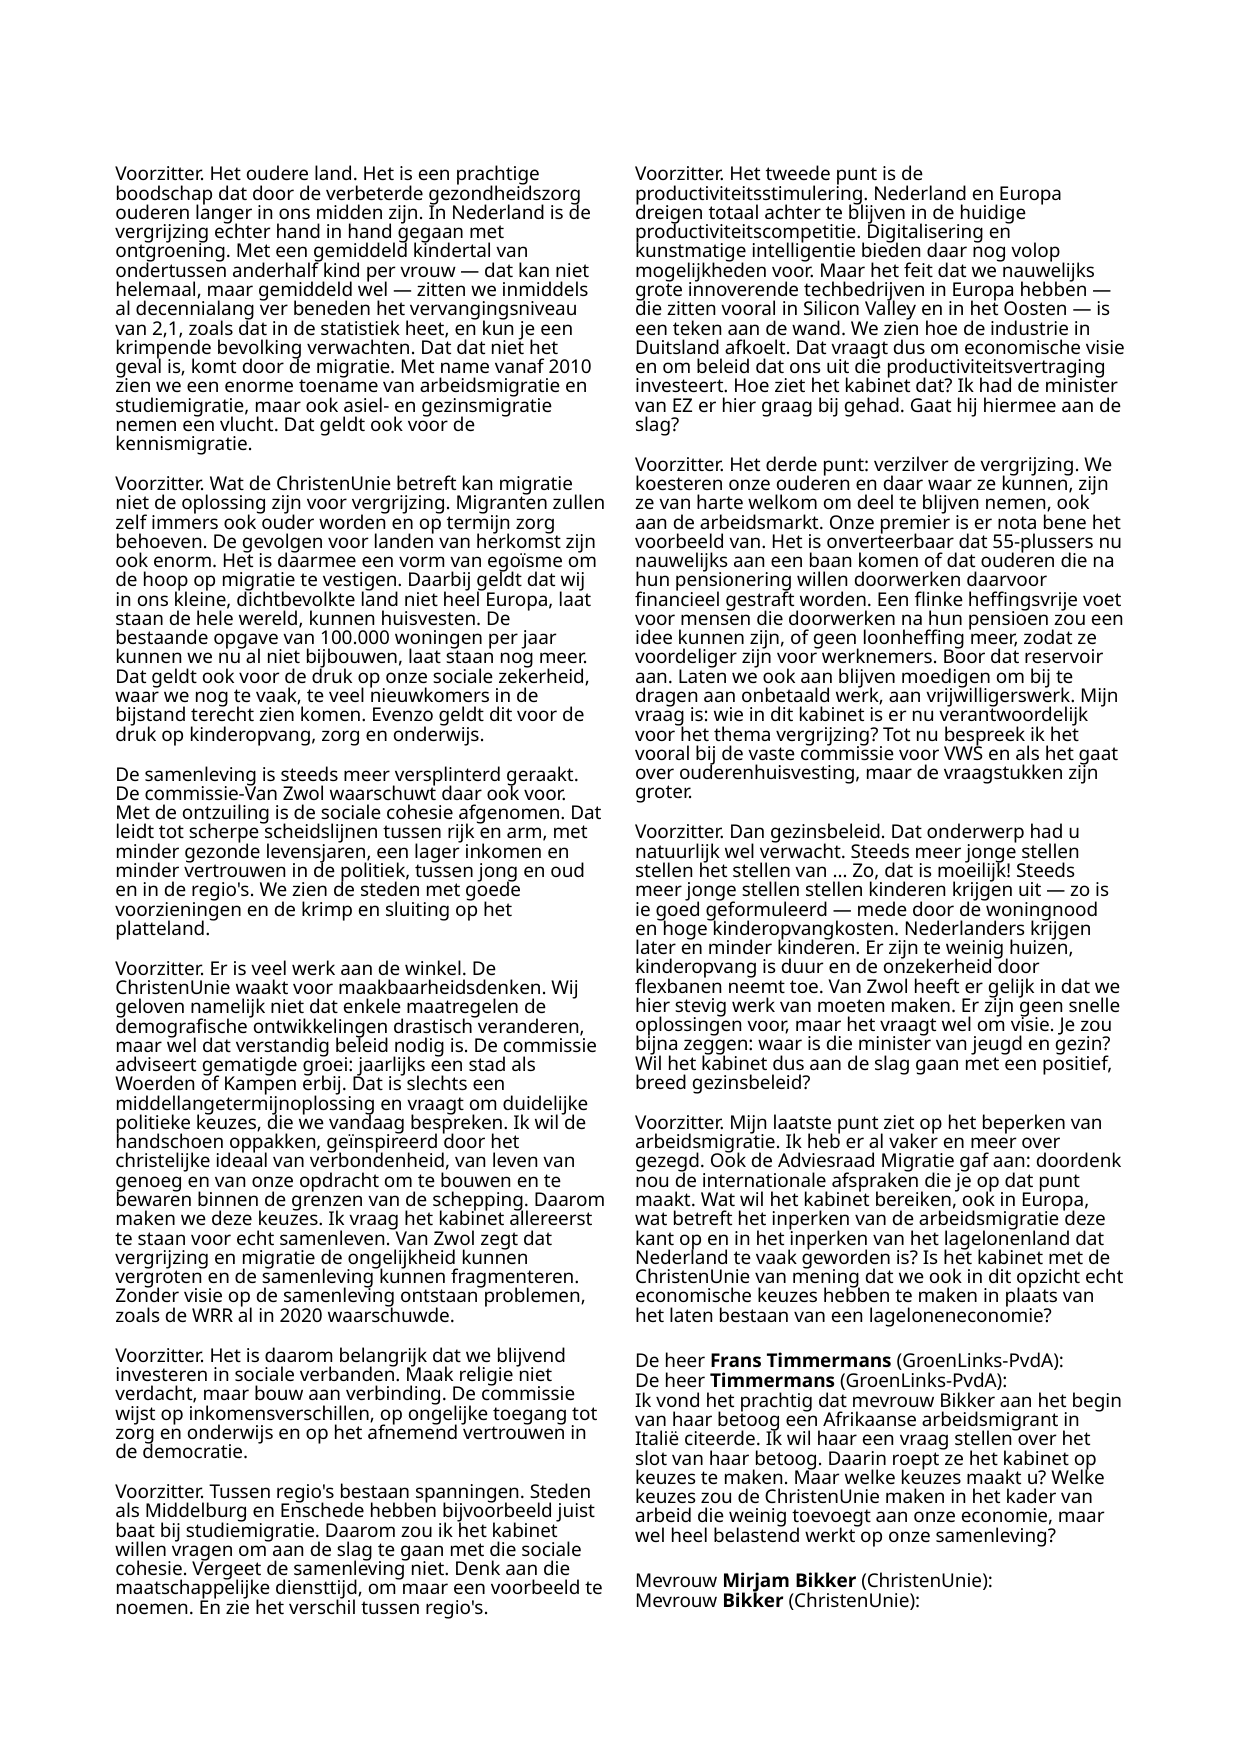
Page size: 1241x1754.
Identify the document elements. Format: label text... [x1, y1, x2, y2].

text De samenleving is steeds meer versplinterd geraakt. De commissie-Van Zwol waarschuwt daar ook voor. Met de ontzuiling is de sociale cohesie afgenomen. Dat leidt tot scherpe scheidslijnen tussen rijk en arm, met minder gezonde levensjaren, een lager inkomen en minder vertrouwen in de politiek, tussen jong en oud en in de regio's. We zien de steden met goede voorzieningen en de krimp en sluiting op het platteland. [115, 766, 605, 939]
text Voorzitter. Het derde punt: verzilver de vergrijzing. We koesteren onze ouderen en daar waar ze kunnen, zijn ze van harte welkom om deel te blijven nemen, ook aan de arbeidsmarkt. Onze premier is er nota bene het voorbeeld van. Het is onverteerbaar dat 55-plussers nu nauwelijks aan een baan komen of dat ouderen die na hun pensionering willen doorwerken daarvoor financieel gestraft worden. Een flinke heffingsvrije voet voor mensen die doorwerken na hun pensioen zou een idee kunnen zijn, of geen loonheffing meer, zodat ze voordeliger zijn voor werknemers. Boor dat reservoir aan. Laten we ook aan blijven moedigen om bij te dragen aan onbetaald werk, aan vrijwilligerswerk. Mijn vraag is: wie in dit kabinet is er nu verantwoordelijk voor het thema vergrijzing? Tot nu bespreek ik het vooral bij de vaste commissie voor VWS en als het gaat over ouderenhuisvesting, maar de vraagstukken zijn groter. [635, 456, 1125, 803]
text Voorzitter. Het tweede punt is de productiviteitsstimulering. Nederland en Europa dreigen totaal achter te blijven in de huidige productiviteitscompetitie. Digitalisering en kunstmatige intelligentie bieden daar nog volop mogelijkheden voor. Maar het feit dat we nauwelijks grote innoverende techbedrijven in Europa hebben — die zitten vooral in Silicon Valley en in het Oosten — is een teken aan de wand. We zien hoe de industrie in Duitsland afkoelt. Dat vraagt dus om economische visie en om beleid dat ons uit die productiviteitsvertraging investeert. Hoe ziet het kabinet dat? Ik had de minister van EZ er hier graag bij gehad. Gaat hij hiermee aan de slag? [635, 165, 1125, 435]
text Voorzitter. Tussen regio's bestaan spanningen. Steden als Middelburg en Enschede hebben bijvoorbeeld juist baat bij studiemigratie. Daarom zou ik het kabinet willen vragen om aan de slag te gaan met die sociale cohesie. Vergeet de samenleving niet. Denk aan die maatschappelijke diensttijd, om maar een voorbeeld te noemen. En zie het verschil tussen regio's. [115, 1483, 605, 1618]
text Mevrouw Mirjam Bikker (ChristenUnie): [635, 1567, 1125, 1592]
text Voorzitter. Dan gezinsbeleid. Dat onderwerp had u natuurlijk wel verwacht. Steeds meer jonge stellen stellen het stellen van … Zo, dat is moeilijk! Steeds meer jonge stellen stellen kinderen krijgen uit — zo is ie goed geformuleerd — mede door de woningnood en hoge kinderopvangkosten. Nederlanders krijgen later en minder kinderen. Er zijn te weinig huizen, kinderopvang is duur en de onzekerheid door flexbanen neemt toe. Van Zwol heeft er gelijk in dat we hier stevig werk van moeten maken. Er zijn geen snelle oplossingen voor, maar het vraagt wel om visie. Je zou bijna zeggen: waar is die minister van jeugd en gezin? Wil het kabinet dus aan de slag gaan met een positief, breed gezinsbeleid? [635, 823, 1125, 1093]
text Voorzitter. Mijn laatste punt ziet op het beperken van arbeidsmigratie. Ik heb er al vaker en meer over gezegd. Ook de Adviesraad Migratie gaf aan: doordenk nou de internationale afspraken die je op dat punt maakt. Wat wil het kabinet bereiken, ook in Europa, wat betreft het inperken van de arbeidsmigratie deze kant op en in het inperken van het lagelonenland dat Nederland te vaak geworden is? Is het kabinet met de ChristenUnie van mening dat we ook in dit opzicht echt economische keuzes hebben te maken in plaats van het laten bestaan van een lageloneneconomie? [635, 1114, 1125, 1326]
text De heer Frans Timmermans (GroenLinks-PvdA): [635, 1347, 1125, 1372]
text Mevrouw Bikker (ChristenUnie): [635, 1592, 1125, 1612]
text Voorzitter. Het oudere land. Het is een prachtige boodschap dat door de verbeterde gezondheidszorg ouderen langer in ons midden zijn. In Nederland is de vergrijzing echter hand in hand gegaan met ontgroening. Met een gemiddeld kindertal van ondertussen anderhalf kind per vrouw — dat kan niet helemaal, maar gemiddeld wel — zitten we inmiddels al decennialang ver beneden het vervangingsniveau van 2,1, zoals dat in de statistiek heet, en kun je een krimpende bevolking verwachten. Dat dat niet het geval is, komt door de migratie. Met name vanaf 2010 zien we een enorme toename van arbeidsmigratie en studiemigratie, maar ook asiel- en gezinsmigratie nemen een vlucht. Dat geldt ook voor de kennismigratie. [115, 165, 605, 454]
text Ik vond het prachtig dat mevrouw Bikker aan het begin van haar betoog een Afrikaanse arbeidsmigrant in Italië citeerde. Ik wil haar een vraag stellen over het slot van haar betoog. Daarin roept ze het kabinet op keuzes te maken. Maar welke keuzes maakt u? Welke keuzes zou de ChristenUnie maken in het kader van arbeid die weinig toevoegt aan onze economie, maar wel heel belastend werkt op onze samenleving? [635, 1392, 1125, 1546]
text De heer Timmermans (GroenLinks-PvdA): [635, 1372, 1125, 1392]
text Voorzitter. Wat de ChristenUnie betreft kan migratie niet de oplossing zijn voor vergrijzing. Migranten zullen zelf immers ook ouder worden en op termijn zorg behoeven. De gevolgen voor landen van herkomst zijn ook enorm. Het is daarmee een vorm van egoïsme om de hoop op migratie te vestigen. Daarbij geldt dat wij in ons kleine, dichtbevolkte land niet heel Europa, laat staan de hele wereld, kunnen huisvesten. De bestaande opgave van 100.000 woningen per jaar kunnen we nu al niet bijbouwen, laat staan nog meer. Dat geldt ook voor de druk op onze sociale zekerheid, waar we nog te vaak, te veel nieuwkomers in de bijstand terecht zien komen. Evenzo geldt dit voor de druk op kinderopvang, zorg en onderwijs. [115, 475, 605, 745]
text Voorzitter. Het is daarom belangrijk dat we blijvend investeren in sociale verbanden. Maak religie niet verdacht, maar bouw aan verbinding. De commissie wijst op inkomensverschillen, op ongelijke toegang tot zorg en onderwijs en op het afnemend vertrouwen in de democratie. [115, 1347, 605, 1462]
text Voorzitter. Er is veel werk aan de winkel. De ChristenUnie waakt voor maakbaarheidsdenken. Wij geloven namelijk niet dat enkele maatregelen de demografische ontwikkelingen drastisch veranderen, maar wel dat verstandig beleid nodig is. De commissie adviseert gematigde groei: jaarlijks een stad als Woerden of Kampen erbij. Dat is slechts een middellangetermijnoplossing en vraagt om duidelijke politieke keuzes, die we vandaag bespreken. Ik wil de handschoen oppakken, geïnspireerd door het christelijke ideaal van verbondenheid, van leven van genoeg en van onze opdracht om te bouwen en te bewaren binnen de grenzen van de schepping. Daarom maken we deze keuzes. Ik vraag het kabinet allereerst te staan voor echt samenleven. Van Zwol zegt dat vergrijzing en migratie de ongelijkheid kunnen vergroten en de samenleving kunnen fragmenteren. Zonder visie op de samenleving ontstaan problemen, zoals de WRR al in 2020 waarschuwde. [115, 960, 605, 1326]
